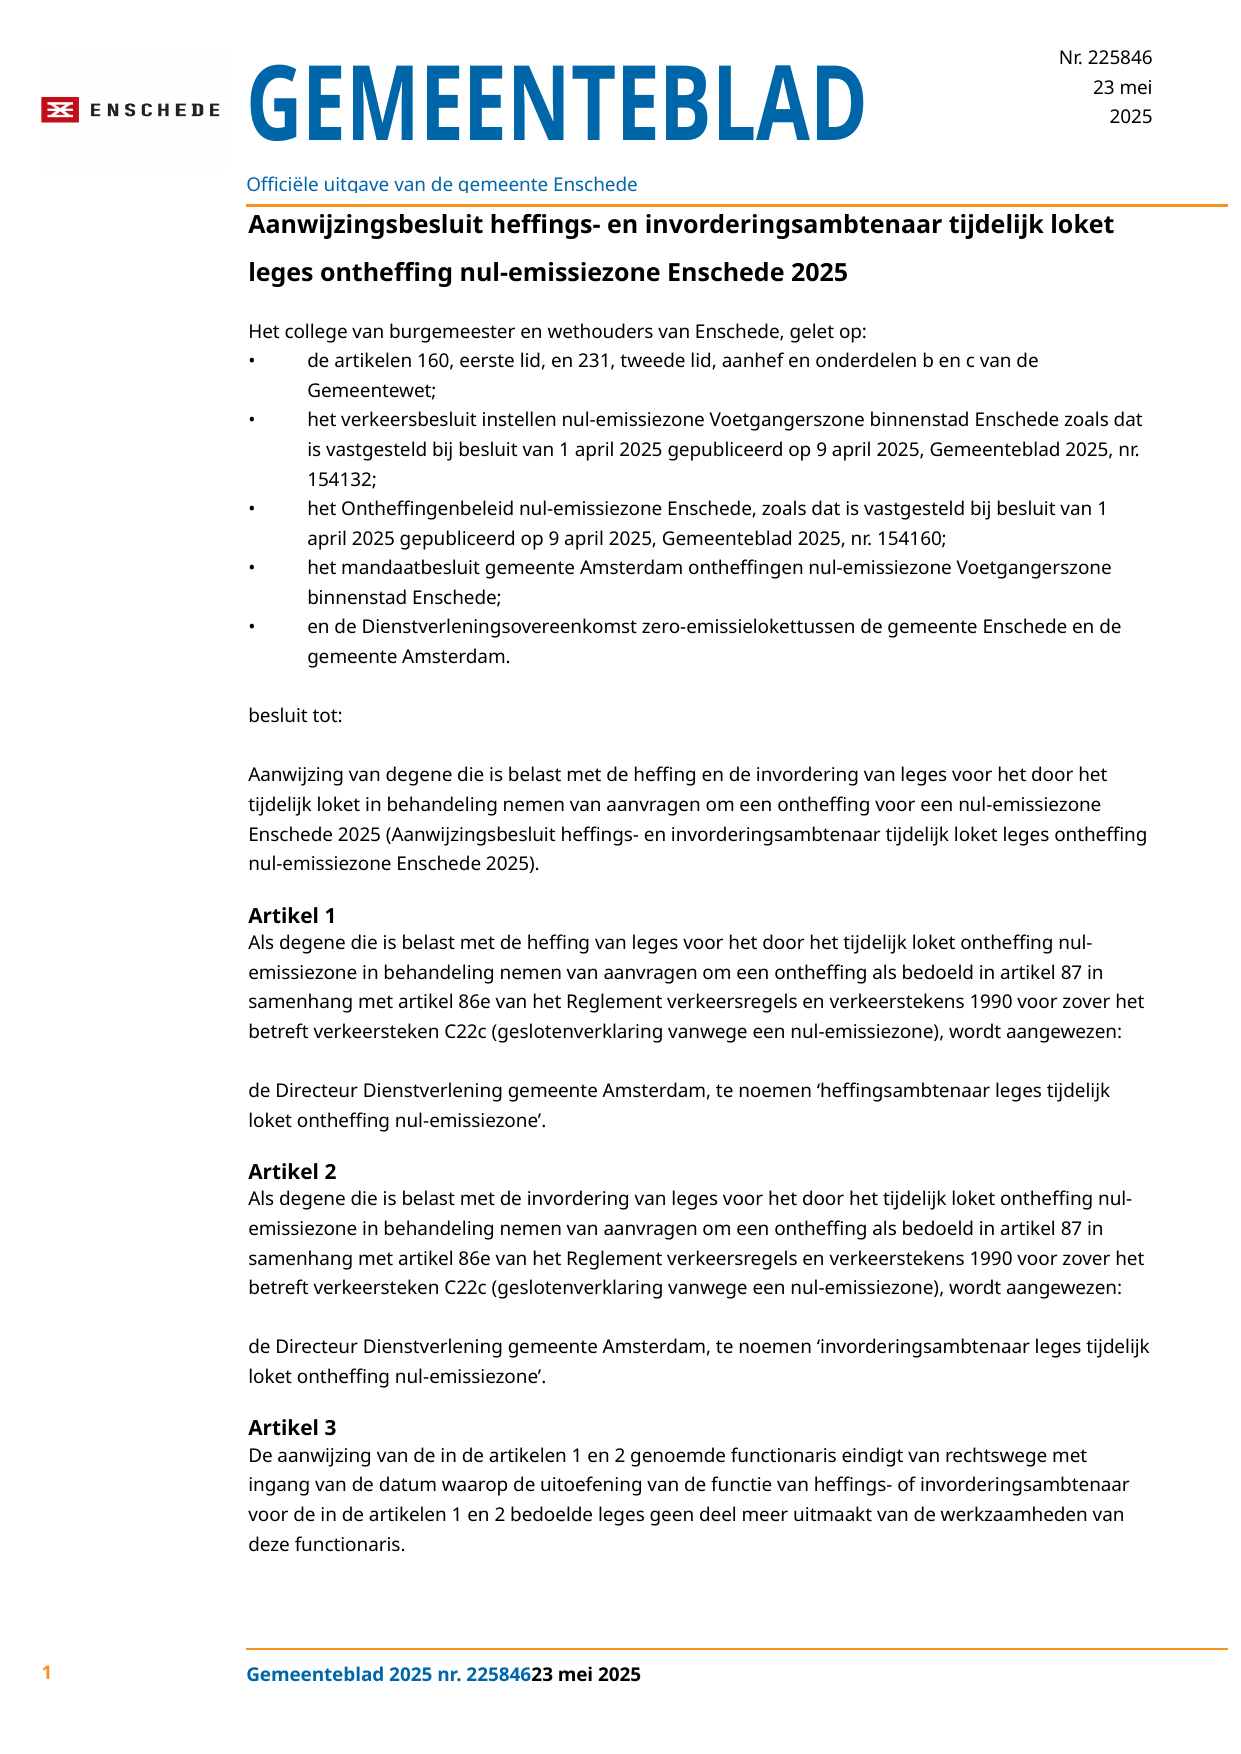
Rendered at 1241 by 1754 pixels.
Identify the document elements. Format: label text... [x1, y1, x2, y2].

text Artikel 1 [248, 901, 1152, 929]
text Aanwijzingsbesluit heffings- en invorderingsambtenaar tijdelijk loket leges ontheffing nul-emissiezone Enschede 2025 [248, 207, 1152, 288]
picture [41, 47, 231, 172]
list het Ontheffingenbeleid nul-emissiezone Enschede, zoals dat is vastgesteld bij besluit van 1 april 2025 gepubliceerd op 9 april 2025, Gemeenteblad 2025, nr. 154160; [248, 495, 1152, 551]
list het verkeersbesluit instellen nul-emissiezone Voetgangerszone binnenstad Enschede zoals dat is vastgesteld bij besluit van 1 april 2025 gepubliceerd op 9 april 2025, Gemeenteblad 2025, nr. 154132; [248, 407, 1152, 492]
text Als degene die is belast met de invordering van leges voor het door het tijdelijk loket ontheffing nul-emissiezone in behandeling nemen van aanvragen om een ontheffing als bedoeld in artikel 87 in samenhang met artikel 86e van het Reglement verkeersregels en verkeerstekens 1990 voor zover het betreft verkeersteken C22c (geslotenverklaring vanwege een nul-emissiezone), wordt aangewezen: [248, 1186, 1152, 1300]
list de artikelen 160, eerste lid, en 231, tweede lid, aanhef en onderdelen b en c van de Gemeentewet; [248, 347, 1152, 403]
list en de Dienstverleningsovereenkomst zero-emissielokettussen de gemeente Enschede en de gemeente Amsterdam. [248, 614, 1152, 669]
text de Directeur Dienstverlening gemeente Amsterdam, te noemen ‘invorderingsambtenaar leges tijdelijk loket ontheffing nul-emissiezone’. [248, 1333, 1152, 1389]
text De aanwijzing van de in de artikelen 1 en 2 genoemde functionaris eindigt van rechtswege met ingang van de datum waarop de uitoefening van de functie van heffings- of invorderingsambtenaar voor de in de artikelen 1 en 2 bedoelde leges geen deel meer uitmaakt van de werkzaamheden van deze functionaris. [248, 1442, 1152, 1556]
text de Directeur Dienstverlening gemeente Amsterdam, te noemen ‘heffingsambtenaar leges tijdelijk loket ontheffing nul-emissiezone’. [248, 1077, 1152, 1132]
text Het college van burgemeester en wethouders van Enschede, gelet op: [248, 318, 1152, 344]
text Aanwijzing van degene die is belast met de heffing en de invordering van leges voor het door het tijdelijk loket in behandeling nemen van aanvragen om een ontheffing voor een nul-emissiezone Enschede 2025 (Aanwijzingsbesluit heffings- en invorderingsambtenaar tijdelijk loket leges ontheffing nul-emissiezone Enschede 2025). [248, 762, 1152, 876]
text besluit tot: [248, 702, 1152, 728]
list het mandaatbesluit gemeente Amsterdam ontheffingen nul-emissiezone Voetgangerszone binnenstad Enschede; [248, 554, 1152, 610]
text Artikel 3 [248, 1413, 1152, 1442]
text Artikel 2 [248, 1157, 1152, 1186]
text Als degene die is belast met de heffing van leges voor het door het tijdelijk loket ontheffing nul-emissiezone in behandeling nemen van aanvragen om een ontheffing als bedoeld in artikel 87 in samenhang met artikel 86e van het Reglement verkeersregels en verkeerstekens 1990 voor zover het betreft verkeersteken C22c (geslotenverklaring vanwege een nul-emissiezone), wordt aangewezen: [248, 929, 1152, 1044]
